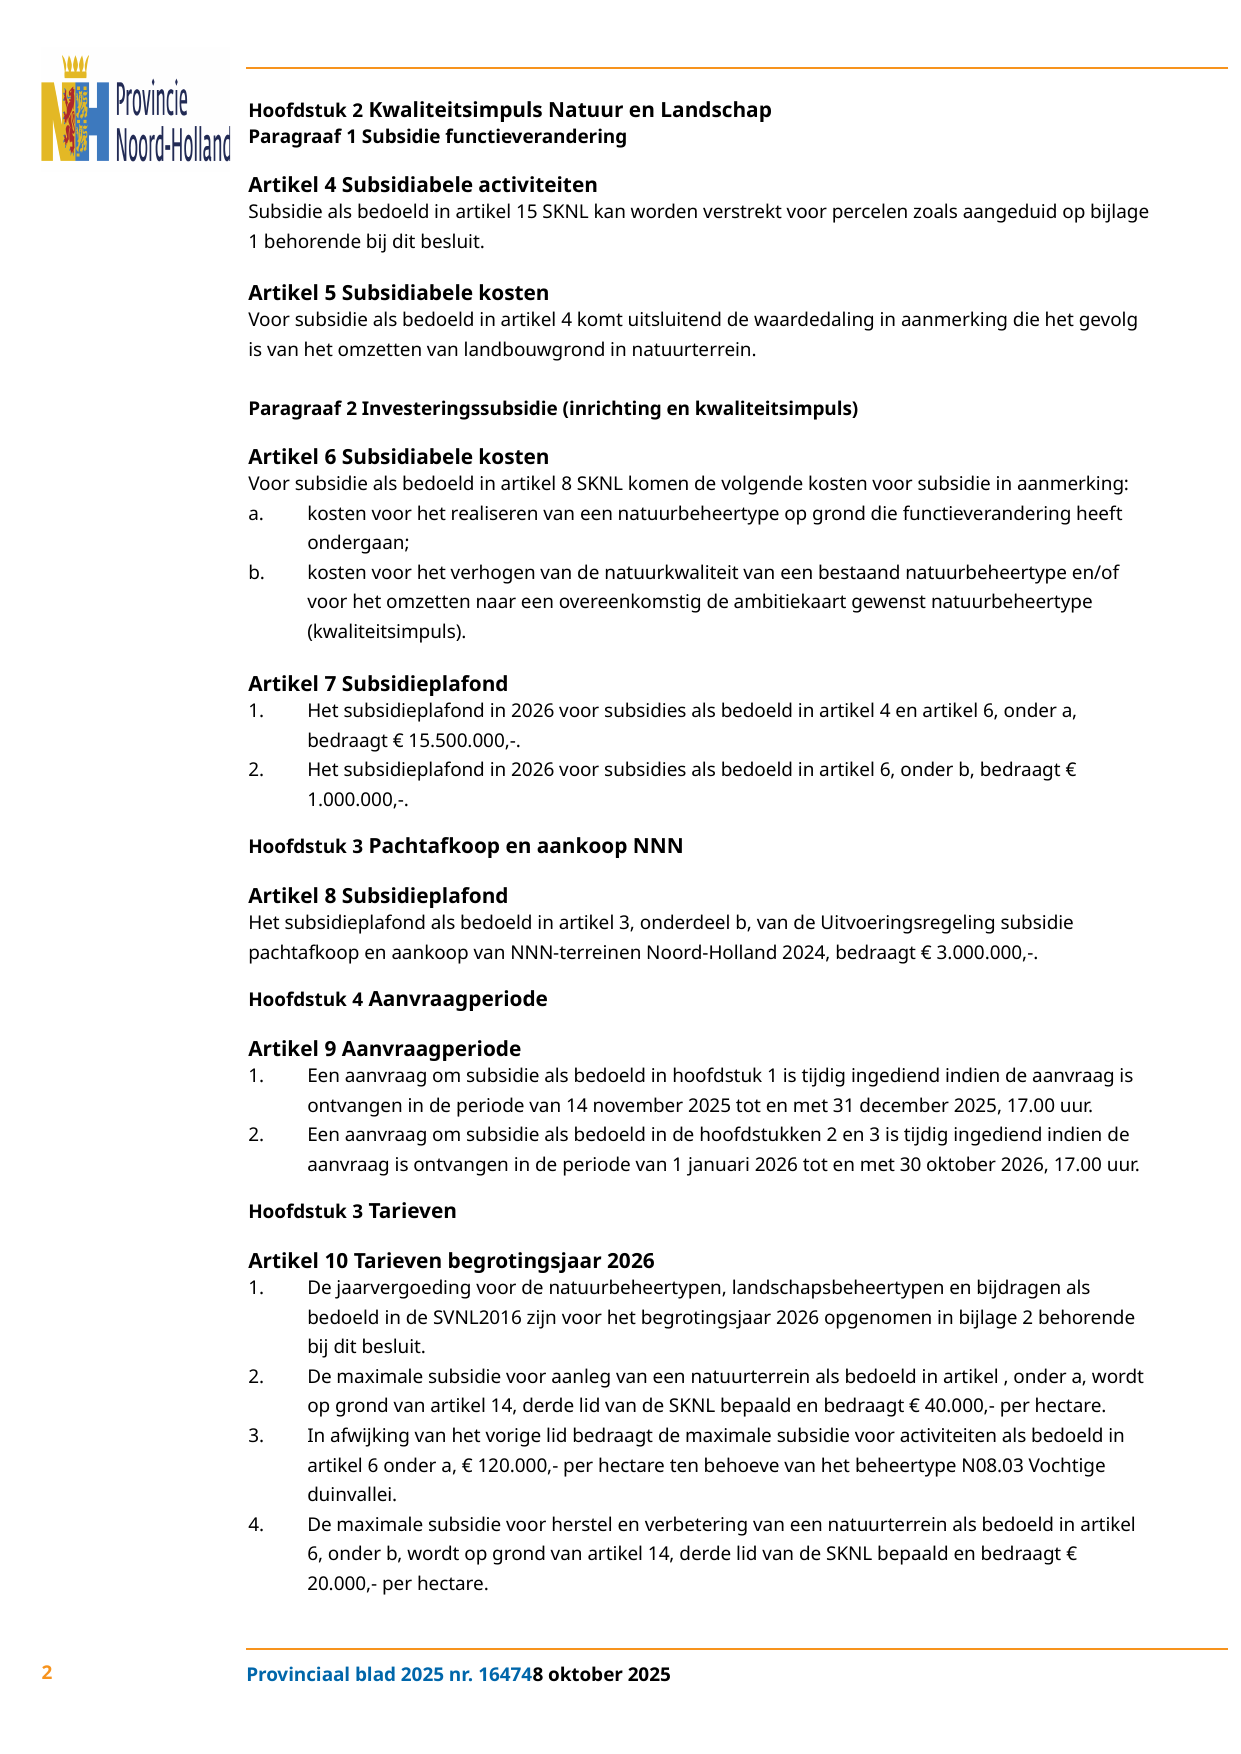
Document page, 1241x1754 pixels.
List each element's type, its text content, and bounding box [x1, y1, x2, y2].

list In afwijking van het vorige lid bedraagt de maximale subsidie voor activiteiten als bedoeld in artikel 6 onder a, € 120.000,- per hectare ten behoeve van het beheertype N08.03 Vochtige duinvallei. [248, 1422, 1152, 1507]
text Paragraaf 2 Investeringssubsidie (inrichting en kwaliteitsimpuls) [248, 395, 1152, 421]
text Hoofdstuk 3 Pachtafkoop en aankoop NNN [248, 832, 1152, 860]
text Subsidie als bedoeld in artikel 15 SKNL kan worden verstrekt voor percelen zoals aangeduid op bijlage 1 behorende bij dit besluit. [248, 198, 1152, 253]
list Het subsidieplafond in 2026 voor subsidies als bedoeld in artikel 4 en artikel 6, onder a, bedraagt € 15.500.000,-. [248, 697, 1152, 752]
text Hoofdstuk 4 Aanvraagperiode [248, 984, 1152, 1013]
list Een aanvraag om subsidie als bedoeld in hoofdstuk 1 is tijdig ingediend indien de aanvraag is ontvangen in de periode van 14 november 2025 tot en met 31 december 2025, 17.00 uur. [248, 1062, 1152, 1117]
list Een aanvraag om subsidie als bedoeld in de hoofdstukken 2 en 3 is tijdig ingediend indien de aanvraag is ontvangen in de periode van 1 januari 2026 tot en met 30 oktober 2026, 17.00 uur. [248, 1121, 1152, 1177]
list kosten voor het realiseren van een natuurbeheertype op grond die functieverandering heeft ondergaan; [248, 500, 1152, 555]
text Artikel 10 Tarieven begrotingsjaar 2026 [248, 1246, 1152, 1274]
text Het subsidieplafond als bedoeld in artikel 3, onderdeel b, van de Uitvoeringsregeling subsidie pachtafkoop en aankoop van NNN-terreinen Noord-Holland 2024, bedraagt € 3.000.000,-. [248, 909, 1152, 964]
text Artikel 4 Subsidiabele activiteiten [248, 170, 1152, 198]
list De jaarvergoeding voor de natuurbeheertypen, landschapsbeheertypen en bijdragen als bedoeld in de SVNL2016 zijn voor het begrotingsjaar 2026 opgenomen in bijlage 2 behorende bij dit besluit. [248, 1274, 1152, 1359]
list kosten voor het verhogen van de natuurkwaliteit van een bestaand natuurbeheertype en/of voor het omzetten naar een overeenkomstig de ambitiekaart gewenst natuurbeheertype (kwaliteitsimpuls). [248, 559, 1152, 644]
list Het subsidieplafond in 2026 voor subsidies als bedoeld in artikel 6, onder b, bedraagt € 1.000.000,-. [248, 756, 1152, 812]
text Hoofdstuk 2 Kwaliteitsimpuls Natuur en Landschap [248, 95, 1152, 123]
text Voor subsidie als bedoeld in artikel 4 komt uitsluitend de waardedaling in aanmerking die het gevolg is van het omzetten van landbouwgrond in natuurterrein. [248, 307, 1152, 362]
text Hoofdstuk 3 Tarieven [248, 1197, 1152, 1225]
list De maximale subsidie voor aanleg van een natuurterrein als bedoeld in artikel , onder a, wordt op grond van artikel 14, derde lid van de SKNL bepaald en bedraagt € 40.000,- per hectare. [248, 1363, 1152, 1418]
text Voor subsidie als bedoeld in artikel 8 SKNL komen de volgende kosten voor subsidie in aanmerking: [248, 470, 1152, 496]
text Artikel 5 Subsidiabele kosten [248, 278, 1152, 307]
list De maximale subsidie voor herstel en verbetering van een natuurterrein als bedoeld in artikel 6, onder b, wordt op grond van artikel 14, derde lid van de SKNL bepaald en bedraagt € 20.000,- per hectare. [248, 1511, 1152, 1596]
text Artikel 9 Aanvraagperiode [248, 1034, 1152, 1062]
picture [41, 47, 231, 172]
text Paragraaf 1 Subsidie functieverandering [248, 123, 1152, 149]
text Artikel 7 Subsidieplafond [248, 669, 1152, 697]
text Artikel 6 Subsidiabele kosten [248, 442, 1152, 470]
text Artikel 8 Subsidieplafond [248, 881, 1152, 909]
